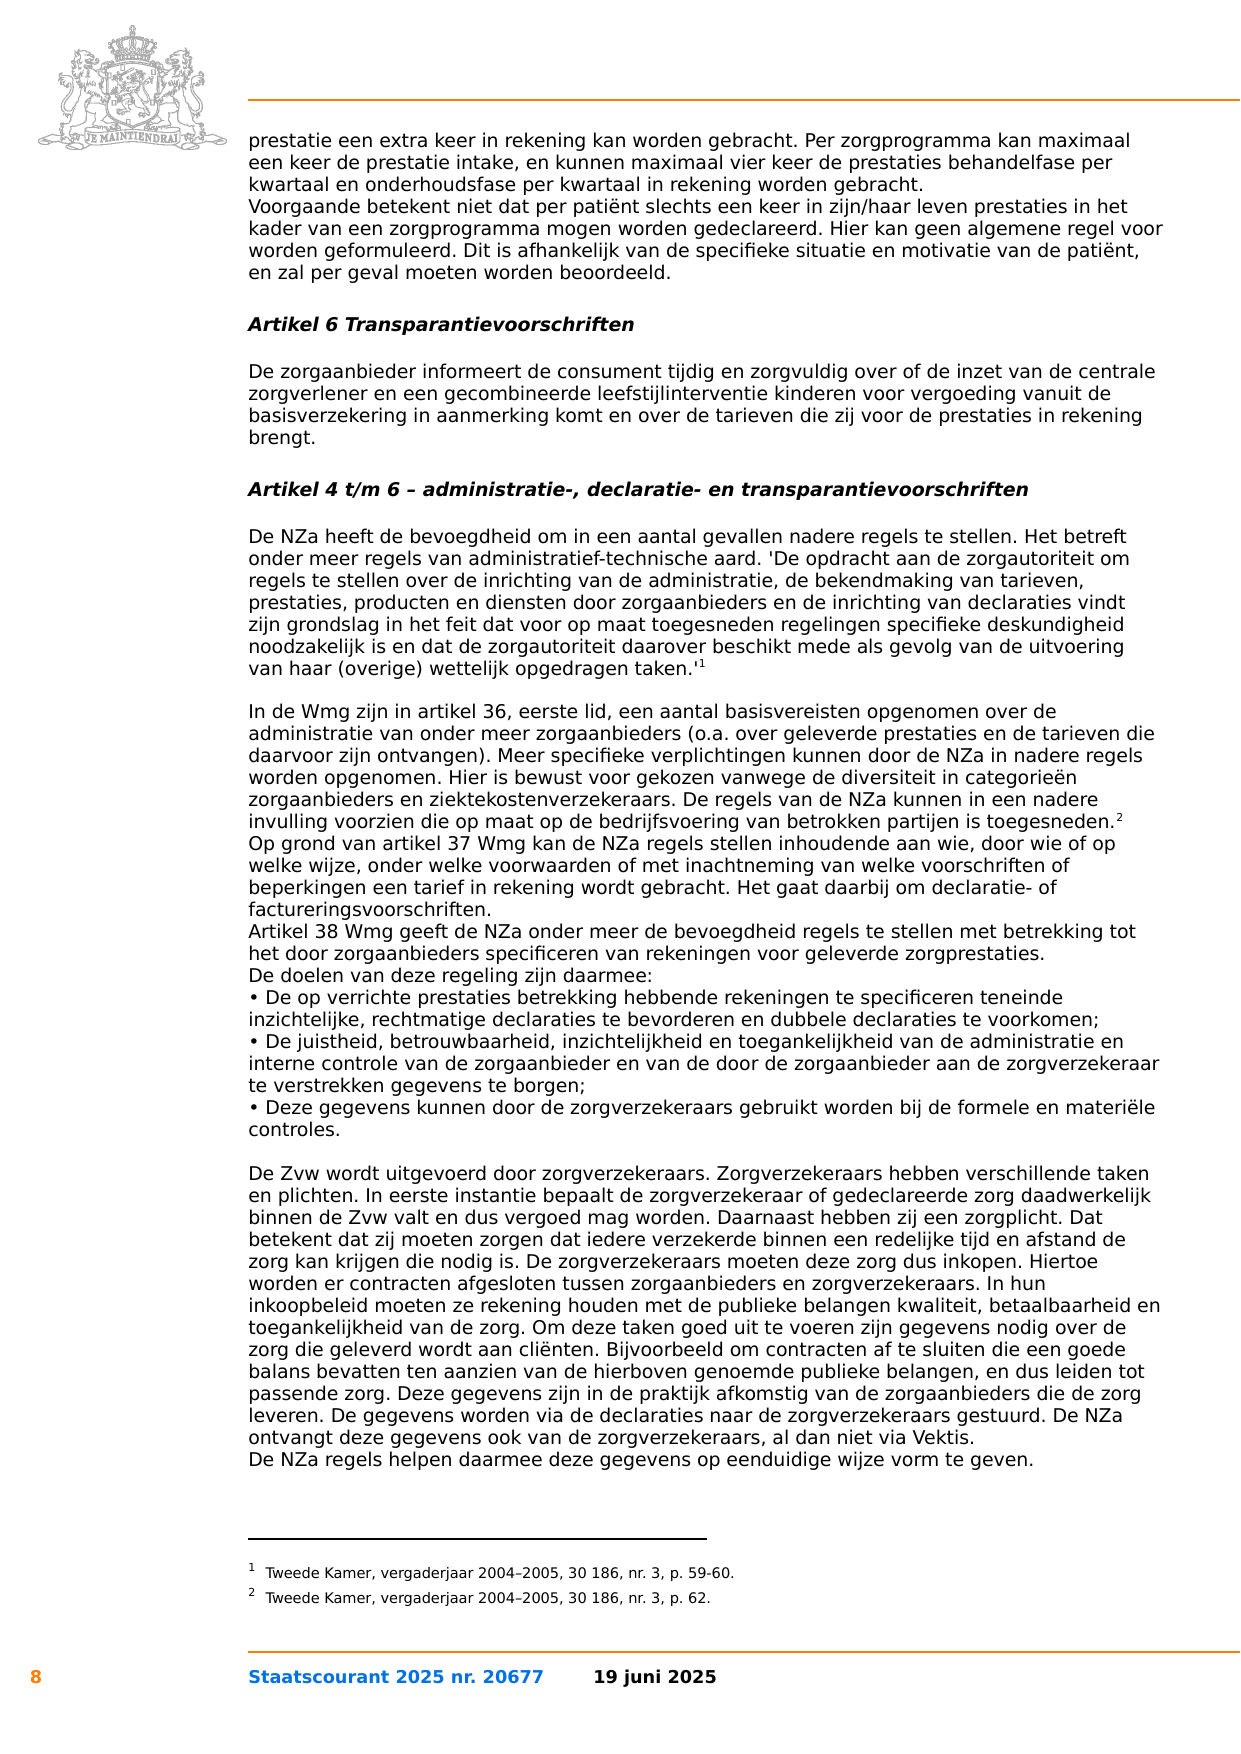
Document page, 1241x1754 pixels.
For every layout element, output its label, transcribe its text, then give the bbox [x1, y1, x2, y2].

text De zorgaanbieder informeert de consument tijdig en zorgvuldig over of de inzet van de centrale zorgverlener en een gecombineerde leefstijlinterventie kinderen voor vergoeding vanuit de basisverzekering in aanmerking komt en over de tarieven die zij voor de prestaties in rekening brengt. [248, 361, 1163, 449]
text De NZa regels helpen daarmee deze gegevens op eenduidige wijze vorm te geven. [248, 1448, 1163, 1471]
text In de Wmg zijn in artikel 36, eerste lid, een aantal basisvereisten opgenomen over de administratie van onder meer zorgaanbieders (o.a. over geleverde prestaties en de tarieven die daarvoor zijn ontvangen). Meer specifieke verplichtingen kunnen door de NZa in nadere regels worden opgenomen. Hier is bewust voor gekozen vanwege de diversiteit in categorieën zorgaanbieders en ziektekostenverzekeraars. De regels van de NZa kunnen in een nadere invulling voorzien die op maat op de bedrijfsvoering van betrokken partijen is toegesneden. [248, 701, 1163, 833]
text Tweede Kamer, vergaderjaar 2004–2005, 30 186, nr. 3, p. 59-60. [248, 1561, 1163, 1583]
text De Zvw wordt uitgevoerd door zorgverzekeraars. Zorgverzekeraars hebben verschillende taken en plichten. In eerste instantie bepaalt de zorgverzekeraar of gedeclareerde zorg daadwerkelijk binnen de Zvw valt en dus vergoed mag worden. Daarnaast hebben zij een zorgplicht. Dat betekent dat zij moeten zorgen dat iedere verzekerde binnen een redelijke tijd en afstand de zorg kan krijgen die nodig is. De zorgverzekeraars moeten deze zorg dus inkopen. Hiertoe worden er contracten afgesloten tussen zorgaanbieders en zorgverzekeraars. In hun inkoopbeleid moeten ze rekening houden met de publieke belangen kwaliteit, betaalbaarheid en toegankelijkheid van de zorg. Om deze taken goed uit te voeren zijn gegevens nodig over de zorg die geleverd wordt aan cliënten. Bijvoorbeeld om contracten af te sluiten die een goede balans bevatten ten aanzien van de hierboven genoemde publieke belangen, en dus leiden tot passende zorg. Deze gegevens zijn in de praktijk afkomstig van de zorgaanbieders die de zorg leveren. De gegevens worden via de declaraties naar de zorgverzekeraars gestuurd. De NZa ontvangt deze gegevens ook van de zorgverzekeraars, al dan niet via Vektis. [248, 1163, 1163, 1448]
text • De op verrichte prestaties betrekking hebbende rekeningen te specificeren teneinde inzichtelijke, rechtmatige declaraties te bevorderen en dubbele declaraties te voorkomen; [248, 987, 1163, 1031]
text Op grond van artikel 37 Wmg kan de NZa regels stellen inhoudende aan wie, door wie of op welke wijze, onder welke voorwaarden of met inachtneming van welke voorschriften of beperkingen een tarief in rekening wordt gebracht. Het gaat daarbij om declaratie- of factureringsvoorschriften. [248, 833, 1163, 921]
text Tweede Kamer, vergaderjaar 2004–2005, 30 186, nr. 3, p. 62. [248, 1586, 1163, 1608]
picture [38, 25, 227, 150]
subtitle Artikel 4 t/m 6 – administratie-, declaratie- en transparantievoorschriften [248, 479, 1163, 501]
subtitle Artikel 6 Transparantievoorschriften [248, 314, 1163, 336]
text Voorgaande betekent niet dat per patiënt slechts een keer in zijn/haar leven prestaties in het kader van een zorgprogramma mogen worden gedeclareerd. Hier kan geen algemene regel voor worden geformuleerd. Dit is afhankelijk van de specifieke situatie en motivatie van de patiënt, en zal per geval moeten worden beoordeeld. [248, 196, 1163, 284]
text De doelen van deze regeling zijn daarmee: [248, 965, 1163, 987]
text prestatie een extra keer in rekening kan worden gebracht. Per zorgprogramma kan maximaal een keer de prestatie intake, en kunnen maximaal vier keer de prestaties behandelfase per kwartaal en onderhoudsfase per kwartaal in rekening worden gebracht. [248, 130, 1163, 196]
text De NZa heeft de bevoegdheid om in een aantal gevallen nadere regels te stellen. Het betreft onder meer regels van administratief-technische aard. 'De opdracht aan de zorgautoriteit om regels te stellen over de inrichting van de administratie, de bekendmaking van tarieven, prestaties, producten en diensten door zorgaanbieders en de inrichting van declaraties vindt zijn grondslag in het feit dat voor op maat toegesneden regelingen specifieke deskundigheid noodzakelijk is en dat de zorgautoriteit daarover beschikt mede als gevolg van de uitvoering van haar (overige) wettelijk opgedragen taken.' [248, 526, 1163, 679]
text Artikel 38 Wmg geeft de NZa onder meer de bevoegdheid regels te stellen met betrekking tot het door zorgaanbieders specificeren van rekeningen voor geleverde zorgprestaties. [248, 921, 1163, 965]
text • Deze gegevens kunnen door de zorgverzekeraars gebruikt worden bij de formele en materiële controles. [248, 1097, 1163, 1141]
text • De juistheid, betrouwbaarheid, inzichtelijkheid en toegankelijkheid van de administratie en interne controle van de zorgaanbieder en van de door de zorgaanbieder aan de zorgverzekeraar te verstrekken gegevens te borgen; [248, 1031, 1163, 1097]
